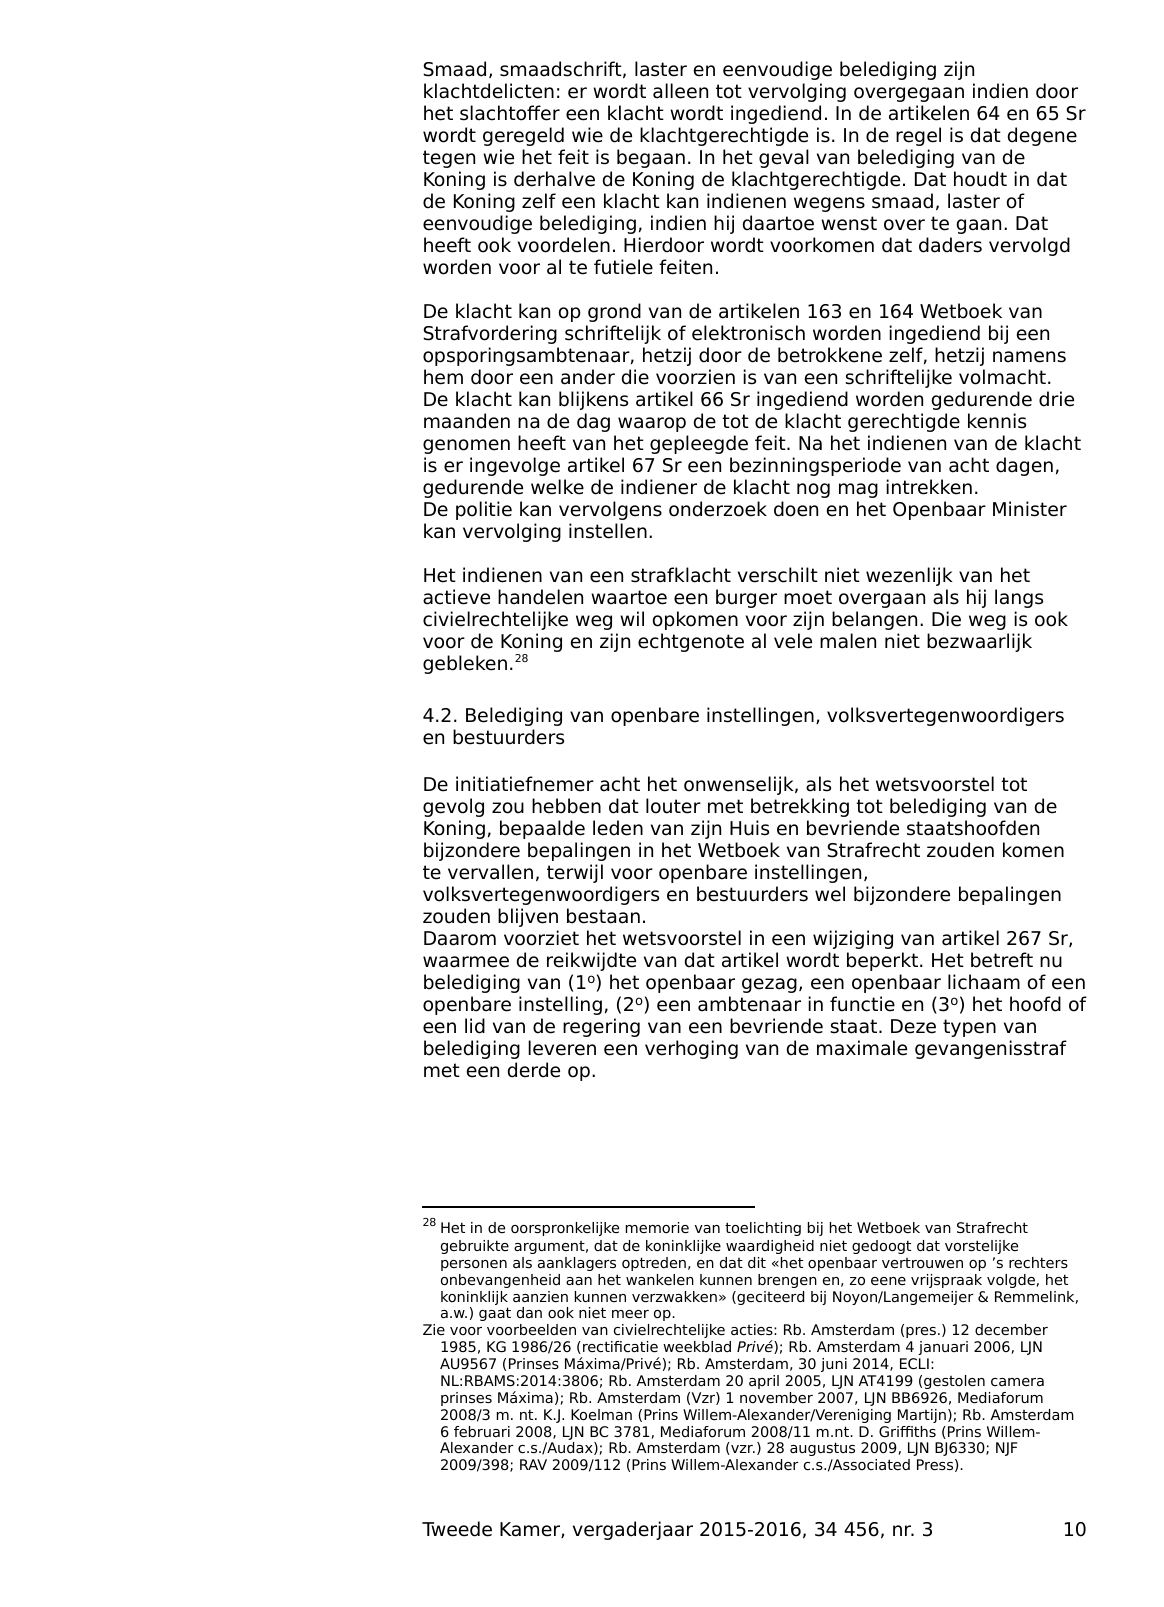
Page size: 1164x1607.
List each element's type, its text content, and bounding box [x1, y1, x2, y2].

text Het indienen van een strafklacht verschilt niet wezenlijk van het actieve handelen waartoe een burger moet overgaan als hij langs civielrechtelijke weg wil opkomen voor zijn belangen. Die weg is ook voor de Koning en zijn echtgenote al vele malen niet bezwaarlijk gebleken. [422, 565, 1087, 675]
subtitle 4.2. Belediging van openbare instellingen, volksvertegenwoordigers en bestuurders [422, 705, 1087, 749]
text De politie kan vervolgens onderzoek doen en het Openbaar Minister kan vervolging instellen. [422, 499, 1087, 543]
text Het in de oorspronkelijke memorie van toelichting bij het Wetboek van Strafrecht gebruikte argument, dat de koninklijke waardigheid niet gedoogt dat vorstelijke personen als aanklagers optreden, en dat dit «het openbaar vertrouwen op ’s rechters onbevangenheid aan het wankelen kunnen brengen en, zo eene vrijspraak volgde, het koninklijk aanzien kunnen verzwakken» (geciteerd bij Noyon/Langemeijer & Remmelink, a.w.) gaat dan ook niet meer op. [422, 1216, 1087, 1322]
text Smaad, smaadschrift, laster en eenvoudige belediging zijn klachtdelicten: er wordt alleen tot vervolging overgegaan indien door het slachtoffer een klacht wordt ingediend. In de artikelen 64 en 65 Sr wordt geregeld wie de klachtgerechtigde is. In de regel is dat degene tegen wie het feit is begaan. In het geval van belediging van de Koning is derhalve de Koning de klachtgerechtigde. Dat houdt in dat de Koning zelf een klacht kan indienen wegens smaad, laster of eenvoudige belediging, indien hij daartoe wenst over te gaan. Dat heeft ook voordelen. Hierdoor wordt voorkomen dat daders vervolgd worden voor al te futiele feiten. [422, 59, 1087, 279]
text De initiatiefnemer acht het onwenselijk, als het wetsvoorstel tot gevolg zou hebben dat louter met betrekking tot belediging van de Koning, bepaalde leden van zijn Huis en bevriende staatshoofden bijzondere bepalingen in het Wetboek van Strafrecht zouden komen te vervallen, terwijl voor openbare instellingen, volksvertegenwoordigers en bestuurders wel bijzondere bepalingen zouden blijven bestaan. [422, 774, 1087, 928]
text De klacht kan blijkens artikel 66 Sr ingediend worden gedurende drie maanden na de dag waarop de tot de klacht gerechtigde kennis genomen heeft van het gepleegde feit. Na het indienen van de klacht is er ingevolge artikel 67 Sr een bezinningsperiode van acht dagen, gedurende welke de indiener de klacht nog mag intrekken. [422, 389, 1087, 499]
text Daarom voorziet het wetsvoorstel in een wijziging van artikel 267 Sr, waarmee de reikwijdte van dat artikel wordt beperkt. Het betreft nu belediging van (1o) het openbaar gezag, een openbaar lichaam of een openbare instelling, (2o) een ambtenaar in functie en (3o) het hoofd of een lid van de regering van een bevriende staat. Deze typen van belediging leveren een verhoging van de maximale gevangenisstraf met een derde op. [422, 928, 1087, 1082]
text Zie voor voorbeelden van civielrechtelijke acties: Rb. Amsterdam (pres.) 12 december 1985, KG 1986/26 (rectificatie weekblad Privé); Rb. Amsterdam 4 januari 2006, LJN AU9567 (Prinses Máxima/Privé); Rb. Amsterdam, 30 juni 2014, ECLI: NL:RBAMS:2014:3806; Rb. Amsterdam 20 april 2005, LJN AT4199 (gestolen camera prinses Máxima); Rb. Amsterdam (Vzr) 1 november 2007, LJN BB6926, Mediaforum 2008/3 m. nt. K.J. Koelman (Prins Willem-Alexander/Vereniging Martijn); Rb. Amsterdam 6 februari 2008, LJN BC 3781, Mediaforum 2008/11 m.nt. D. Griffiths (Prins Willem-Alexander c.s./Audax); Rb. Amsterdam (vzr.) 28 augustus 2009, LJN BJ6330; NJF 2009/398; RAV 2009/112 (Prins Willem-Alexander c.s./Associated Press). [422, 1322, 1087, 1474]
text De klacht kan op grond van de artikelen 163 en 164 Wetboek van Strafvordering schriftelijk of elektronisch worden ingediend bij een opsporingsambtenaar, hetzij door de betrokkene zelf, hetzij namens hem door een ander die voorzien is van een schriftelijke volmacht. [422, 301, 1087, 389]
